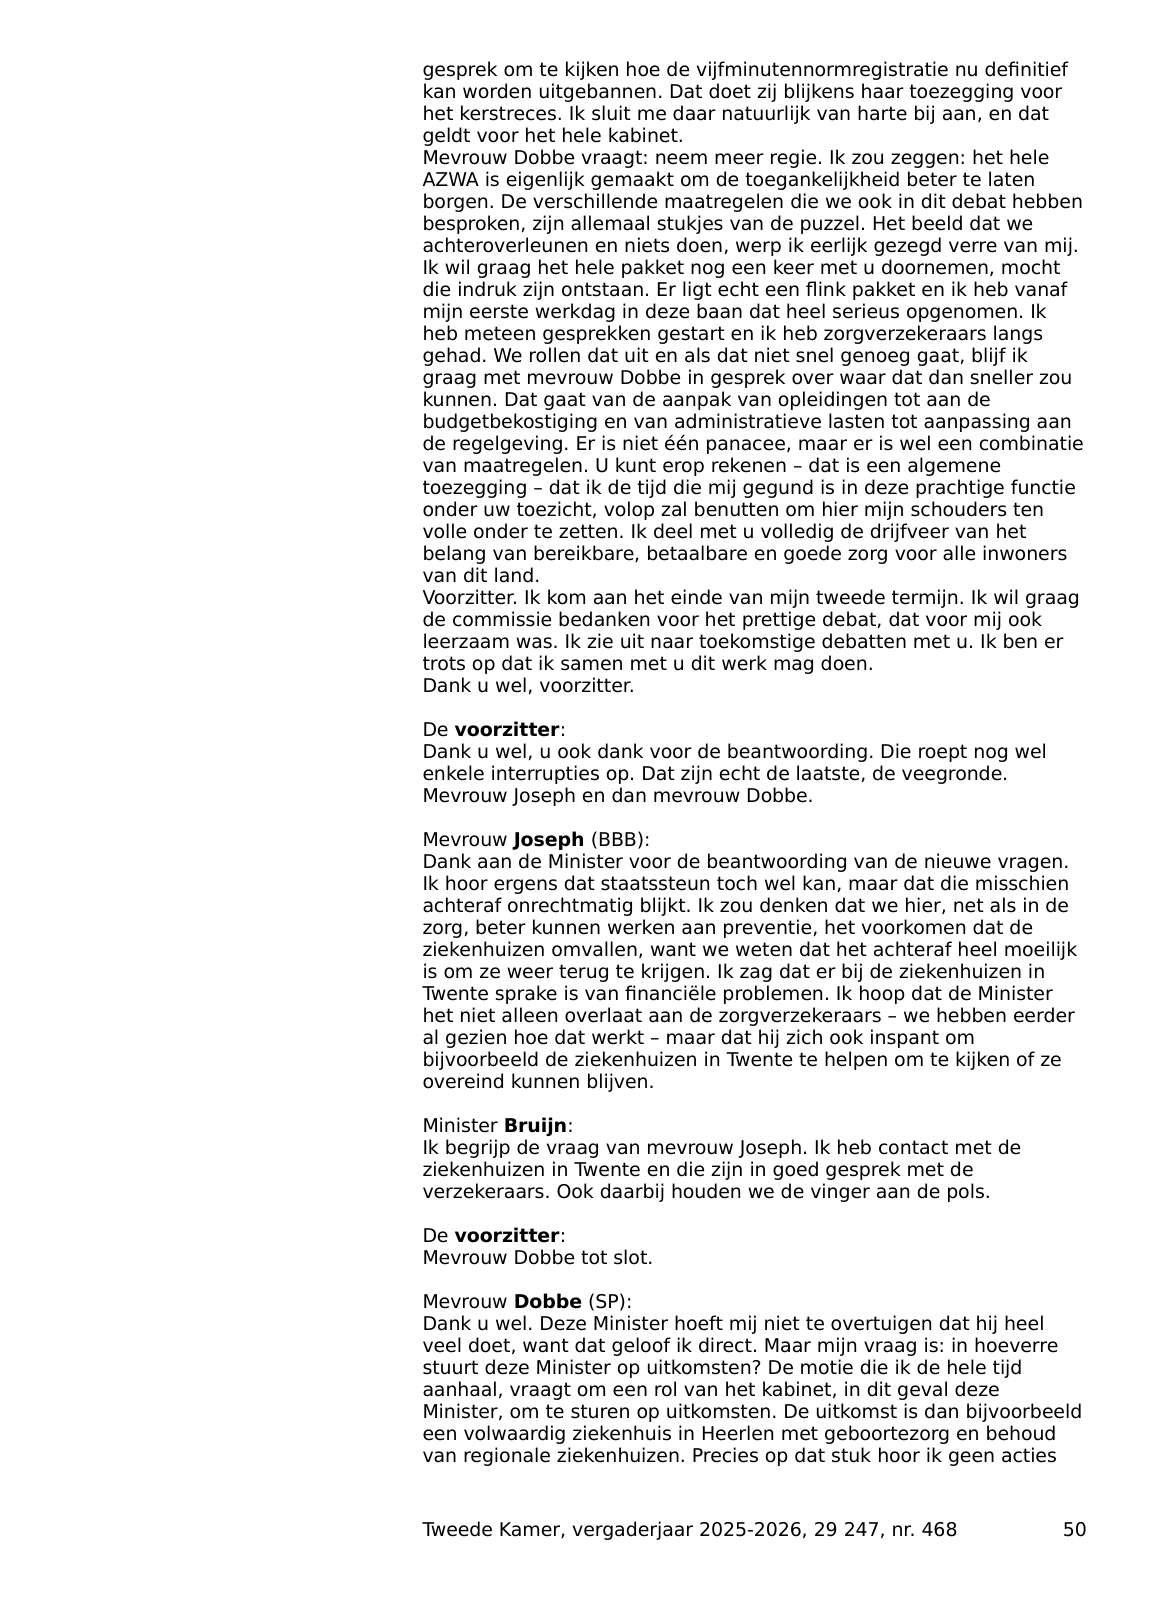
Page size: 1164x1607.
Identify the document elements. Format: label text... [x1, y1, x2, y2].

text De voorzitter: [422, 1225, 1087, 1247]
text Ik begrijp de vraag van mevrouw Joseph. Ik heb contact met de ziekenhuizen in Twente en die zijn in goed gesprek met de verzekeraars. Ook daarbij houden we de vinger aan de pols. [422, 1137, 1087, 1203]
text Dank aan de Minister voor de beantwoording van de nieuwe vragen. Ik hoor ergens dat staatssteun toch wel kan, maar dat die misschien achteraf onrechtmatig blijkt. Ik zou denken dat we hier, net als in de zorg, beter kunnen werken aan preventie, het voorkomen dat de ziekenhuizen omvallen, want we weten dat het achteraf heel moeilijk is om ze weer terug te krijgen. Ik zag dat er bij de ziekenhuizen in Twente sprake is van financiële problemen. Ik hoop dat de Minister het niet alleen overlaat aan de zorgverzekeraars – we hebben eerder al gezien hoe dat werkt – maar dat hij zich ook inspant om bijvoorbeeld de ziekenhuizen in Twente te helpen om te kijken of ze overeind kunnen blijven. [422, 851, 1087, 1092]
text Mevrouw Dobbe (SP): [422, 1291, 1087, 1313]
text Minister Bruijn: [422, 1115, 1087, 1137]
text Dank u wel, u ook dank voor de beantwoording. Die roept nog wel enkele interrupties op. Dat zijn echt de laatste, de veegronde. Mevrouw Joseph en dan mevrouw Dobbe. [422, 741, 1087, 807]
text Mevrouw Dobbe tot slot. [422, 1247, 1087, 1269]
text De voorzitter: [422, 719, 1087, 741]
text Mevrouw Dobbe vraagt: neem meer regie. Ik zou zeggen: het hele AZWA is eigenlijk gemaakt om de toegankelijkheid beter te laten borgen. De verschillende maatregelen die we ook in dit debat hebben besproken, zijn allemaal stukjes van de puzzel. Het beeld dat we achteroverleunen en niets doen, werp ik eerlijk gezegd verre van mij. Ik wil graag het hele pakket nog een keer met u doornemen, mocht die indruk zijn ontstaan. Er ligt echt een flink pakket en ik heb vanaf mijn eerste werkdag in deze baan dat heel serieus opgenomen. Ik heb meteen gesprekken gestart en ik heb zorgverzekeraars langs gehad. We rollen dat uit en als dat niet snel genoeg gaat, blijf ik graag met mevrouw Dobbe in gesprek over waar dat dan sneller zou kunnen. Dat gaat van de aanpak van opleidingen tot aan de budgetbekostiging en van administratieve lasten tot aanpassing aan de regelgeving. Er is niet één panacee, maar er is wel een combinatie van maatregelen. U kunt erop rekenen – dat is een algemene toezegging – dat ik de tijd die mij gegund is in deze prachtige functie onder uw toezicht, volop zal benutten om hier mijn schouders ten volle onder te zetten. Ik deel met u volledig de drijfveer van het belang van bereikbare, betaalbare en goede zorg voor alle inwoners van dit land. [422, 147, 1087, 587]
text Voorzitter. Ik kom aan het einde van mijn tweede termijn. Ik wil graag de commissie bedanken voor het prettige debat, dat voor mij ook leerzaam was. Ik zie uit naar toekomstige debatten met u. Ik ben er trots op dat ik samen met u dit werk mag doen. [422, 587, 1087, 674]
text gesprek om te kijken hoe de vijfminutennormregistratie nu definitief kan worden uitgebannen. Dat doet zij blijkens haar toezegging voor het kerstreces. Ik sluit me daar natuurlijk van harte bij aan, en dat geldt voor het hele kabinet. [422, 59, 1087, 147]
text Mevrouw Joseph (BBB): [422, 829, 1087, 851]
text Dank u wel, voorzitter. [422, 674, 1087, 696]
text Dank u wel. Deze Minister hoeft mij niet te overtuigen dat hij heel veel doet, want dat geloof ik direct. Maar mijn vraag is: in hoeverre stuurt deze Minister op uitkomsten? De motie die ik de hele tijd aanhaal, vraagt om een rol van het kabinet, in dit geval deze Minister, om te sturen op uitkomsten. De uitkomst is dan bijvoorbeeld een volwaardig ziekenhuis in Heerlen met geboortezorg en behoud van regionale ziekenhuizen. Precies op dat stuk hoor ik geen acties [422, 1313, 1087, 1467]
